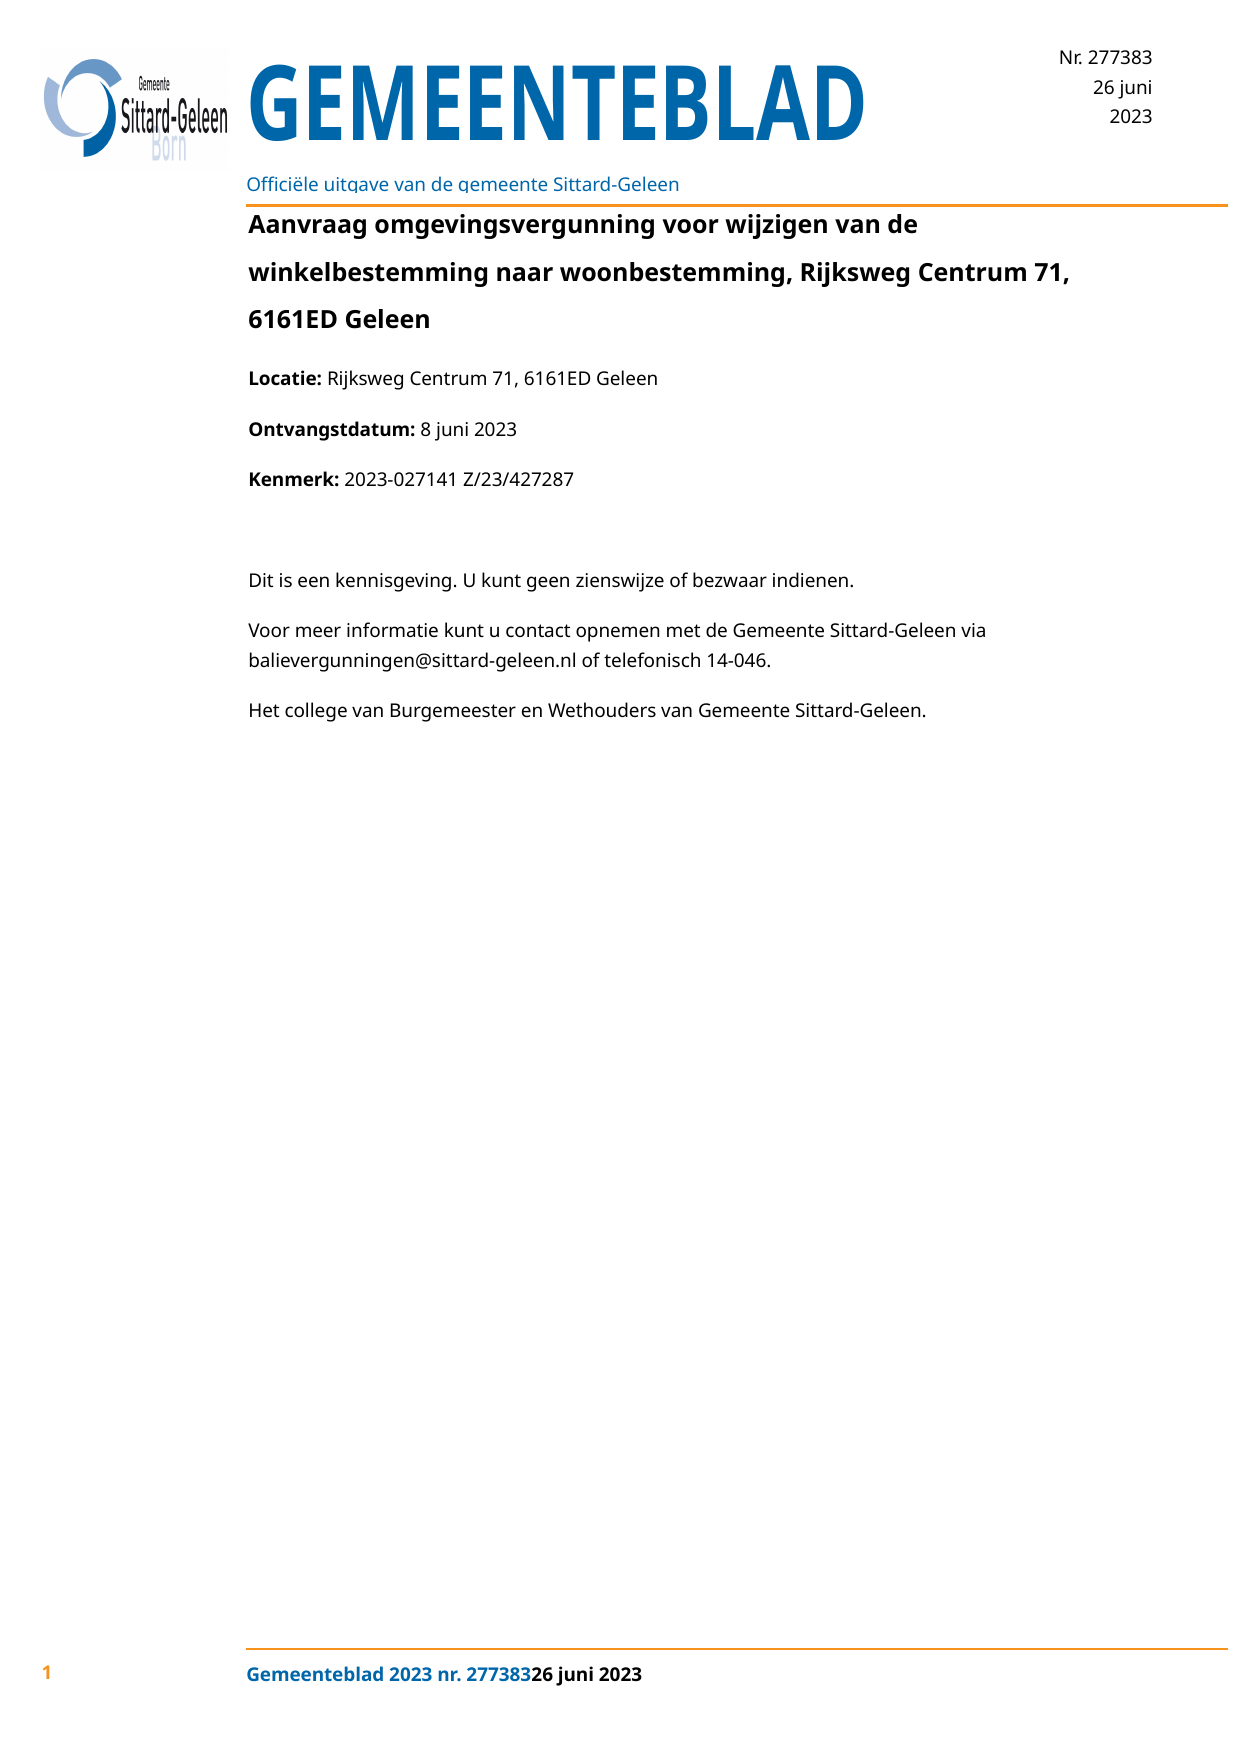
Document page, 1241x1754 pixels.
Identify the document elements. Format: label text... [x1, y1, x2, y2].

picture [41, 47, 231, 172]
text Het college van Burgemeester en Wethouders van Gemeente Sittard-Geleen. [248, 698, 1152, 723]
text Voor meer informatie kunt u contact opnemen met de Gemeente Sittard-Geleen via balievergunningen@sittard-geleen.nl of telefonisch 14-046. [248, 618, 1152, 673]
text Kenmerk: 2023-027141 Z/23/427287 [248, 466, 1152, 492]
text Dit is een kennisgeving. U kunt geen zienswijze of bezwaar indienen. [248, 567, 1152, 593]
text Ontvangstdatum: 8 juni 2023 [248, 416, 1152, 442]
text Aanvraag omgevingsvergunning voor wijzigen van de winkelbestemming naar woonbestemming, Rijksweg Centrum 71, 6161ED Geleen [248, 207, 1152, 336]
text Locatie: Rijksweg Centrum 71, 6161ED Geleen [248, 366, 1152, 391]
